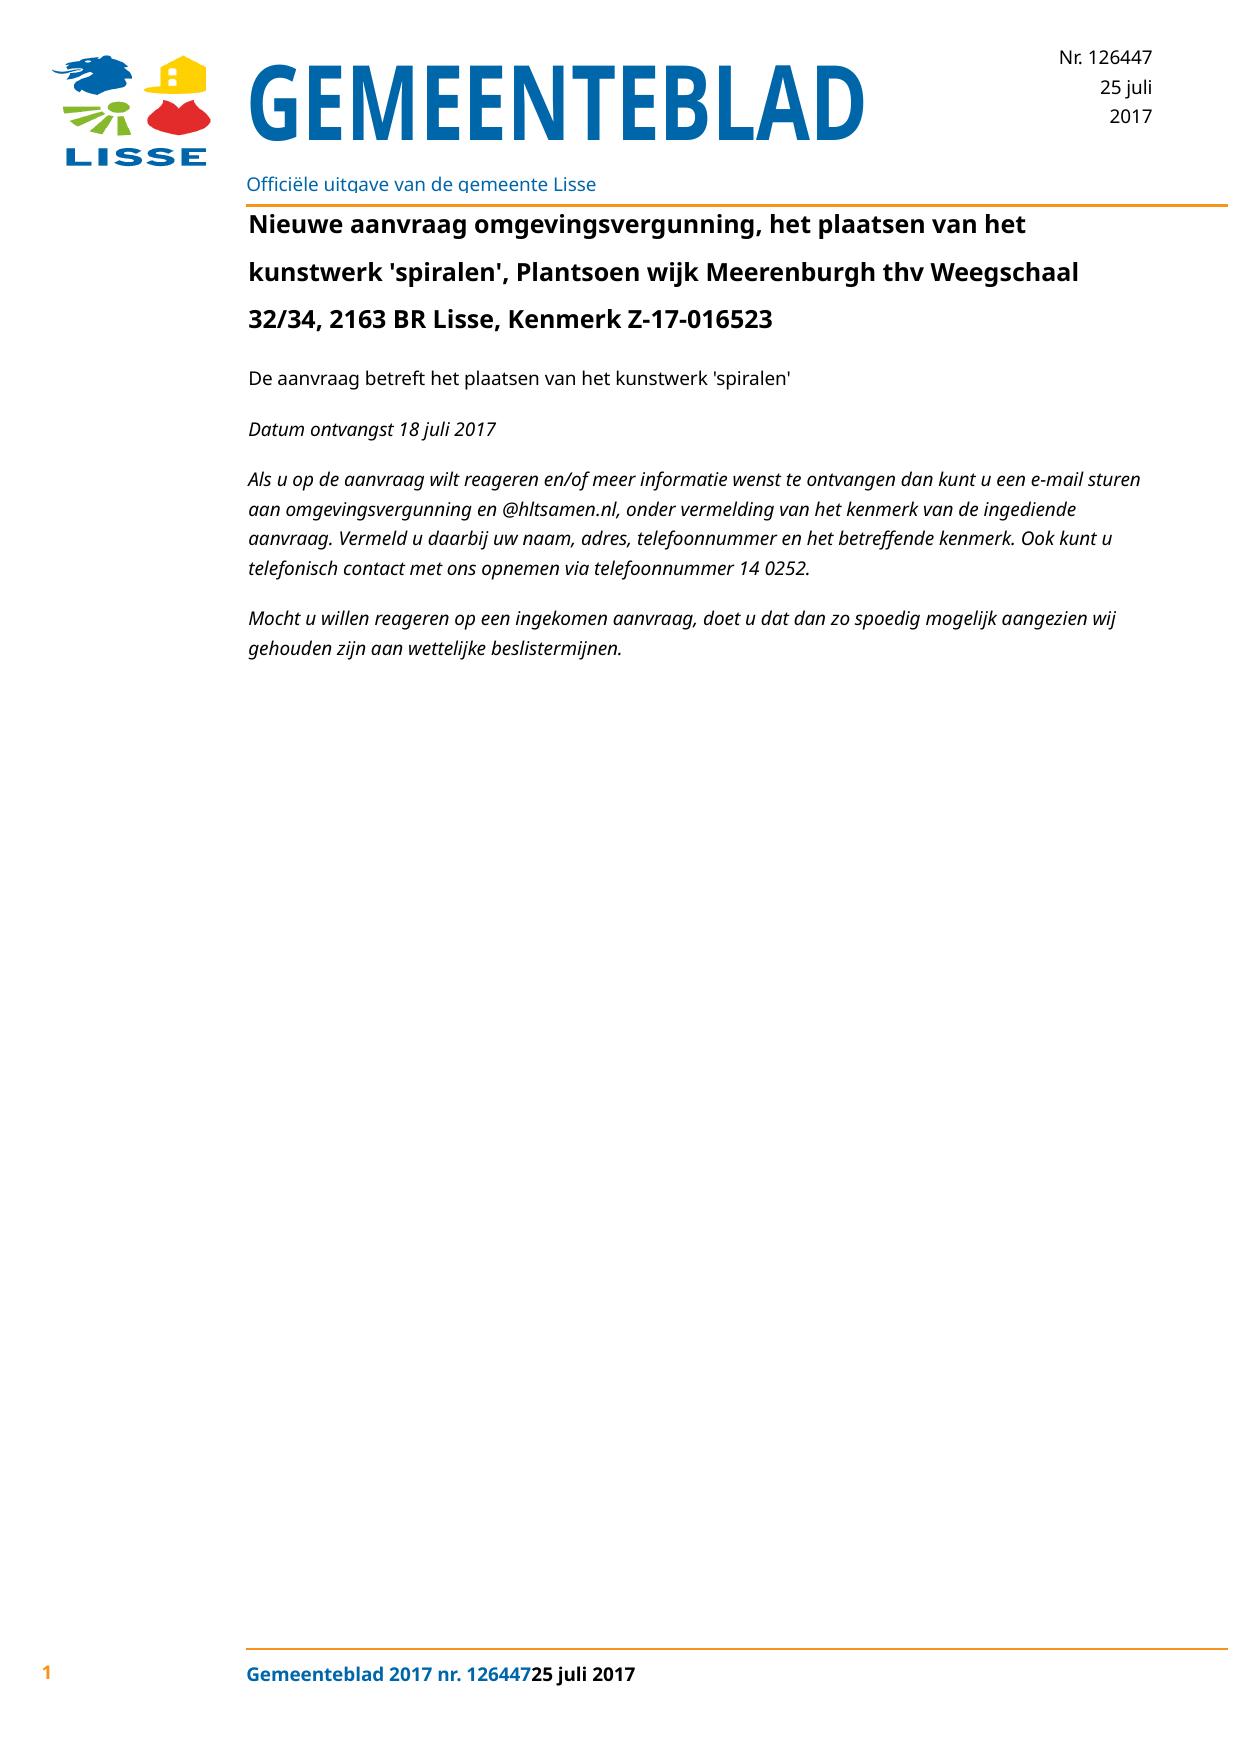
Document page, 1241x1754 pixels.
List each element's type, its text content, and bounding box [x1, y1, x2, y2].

text Mocht u willen reageren op een ingekomen aanvraag, doet u dat dan zo spoedig mogelijk aangezien wij gehouden zijn aan wettelijke beslistermijnen. [248, 606, 1152, 661]
text Als u op de aanvraag wilt reageren en/of meer informatie wenst te ontvangen dan kunt u een e-mail sturen aan omgevingsvergunning en @hltsamen.nl, onder vermelding van het kenmerk van de ingediende aanvraag. Vermeld u daarbij uw naam, adres, telefoonnummer en het betreffende kenmerk. Ook kunt u telefonisch contact met ons opnemen via telefoonnummer 14 0252. [248, 466, 1152, 581]
text De aanvraag betreft het plaatsen van het kunstwerk 'spiralen' [248, 366, 1152, 391]
text Datum ontvangst 18 juli 2017 [248, 416, 1152, 442]
picture [41, 47, 231, 172]
text Nieuwe aanvraag omgevingsvergunning, het plaatsen van het kunstwerk 'spiralen', Plantsoen wijk Meerenburgh thv Weegschaal 32/34, 2163 BR Lisse, Kenmerk Z-17-016523 [248, 207, 1152, 336]
